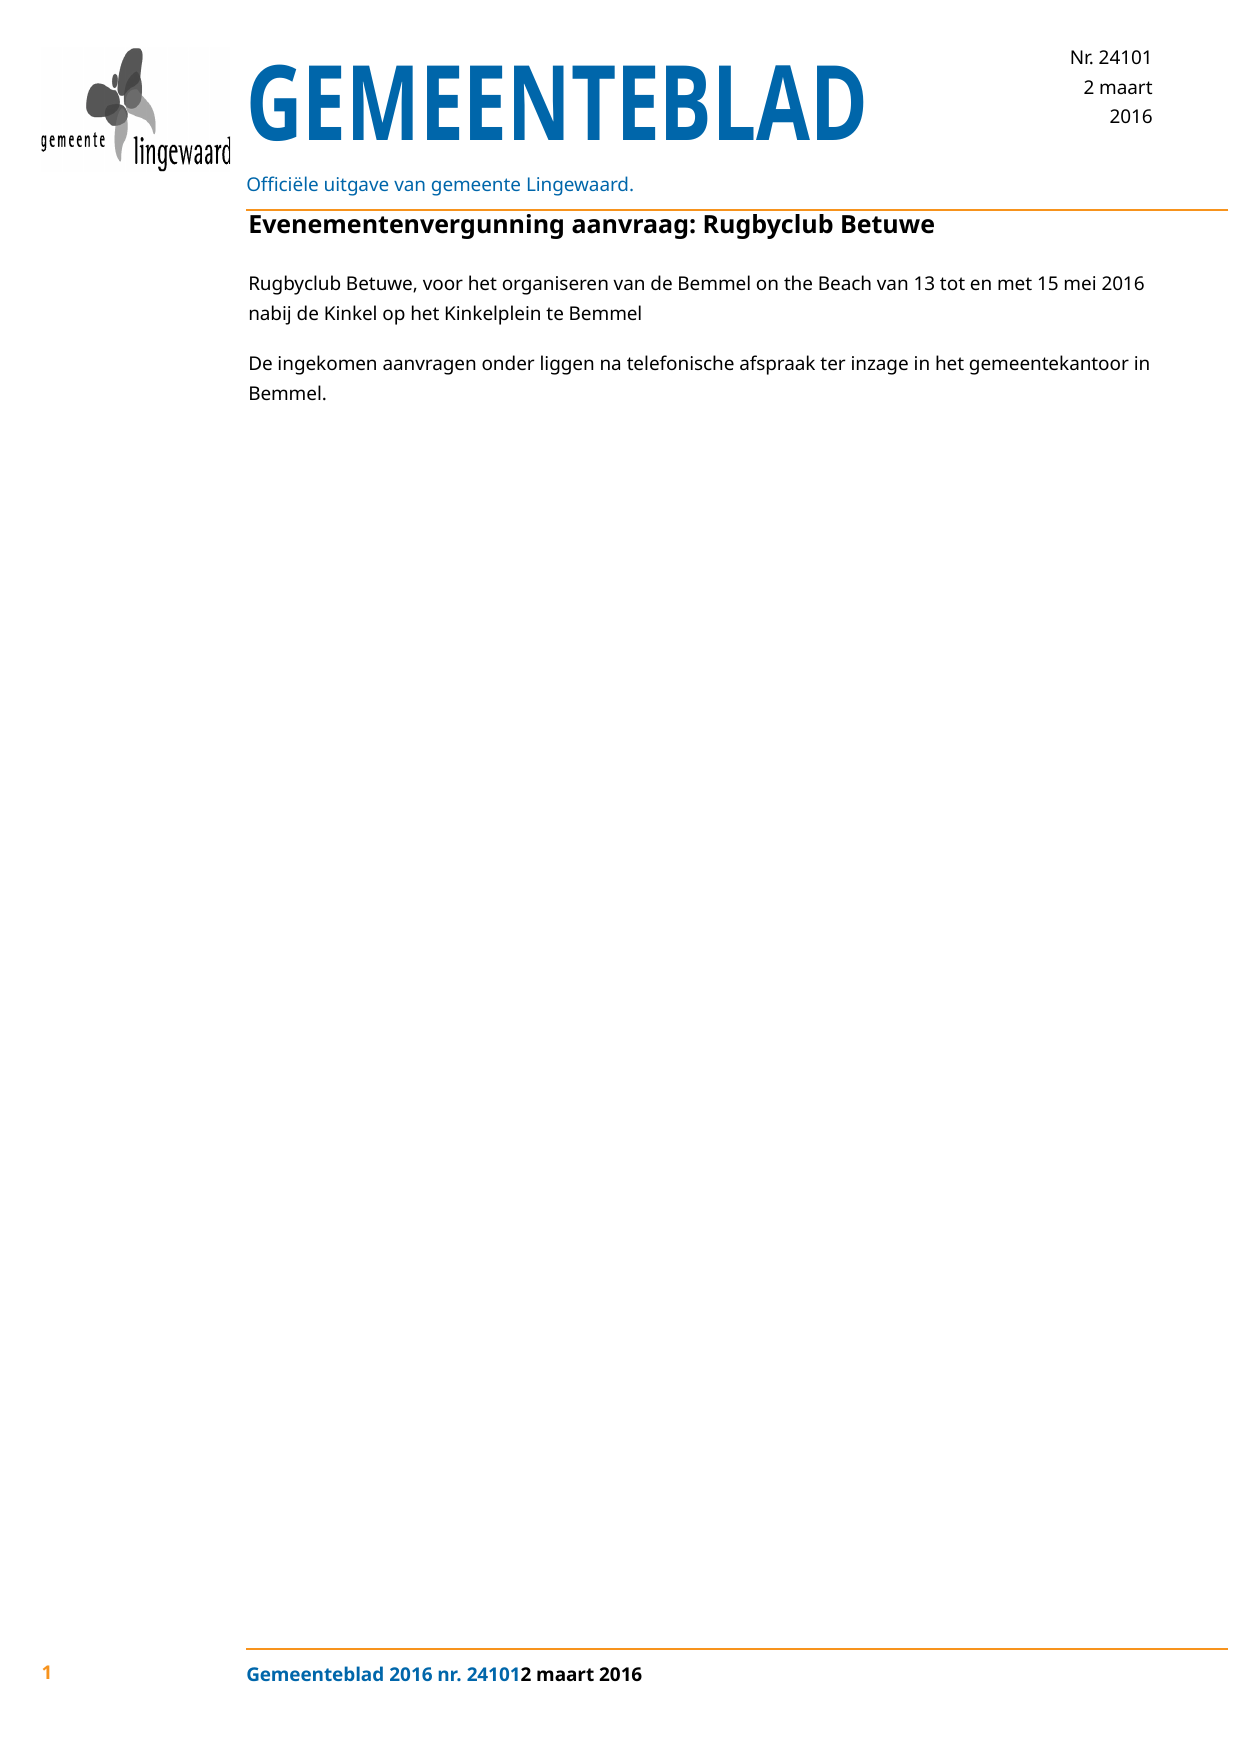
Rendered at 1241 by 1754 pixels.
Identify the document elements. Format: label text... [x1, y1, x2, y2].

text Evenementenvergunning aanvraag: Rugbyclub Betuwe [248, 211, 1152, 241]
picture [41, 47, 231, 172]
text De ingekomen aanvragen onder liggen na telefonische afspraak ter inzage in het gemeentekantoor in Bemmel. [248, 350, 1152, 406]
text Rugbyclub Betuwe, voor het organiseren van de Bemmel on the Beach van 13 tot en met 15 mei 2016 nabij de Kinkel op het Kinkelplein te Bemmel [248, 270, 1152, 326]
